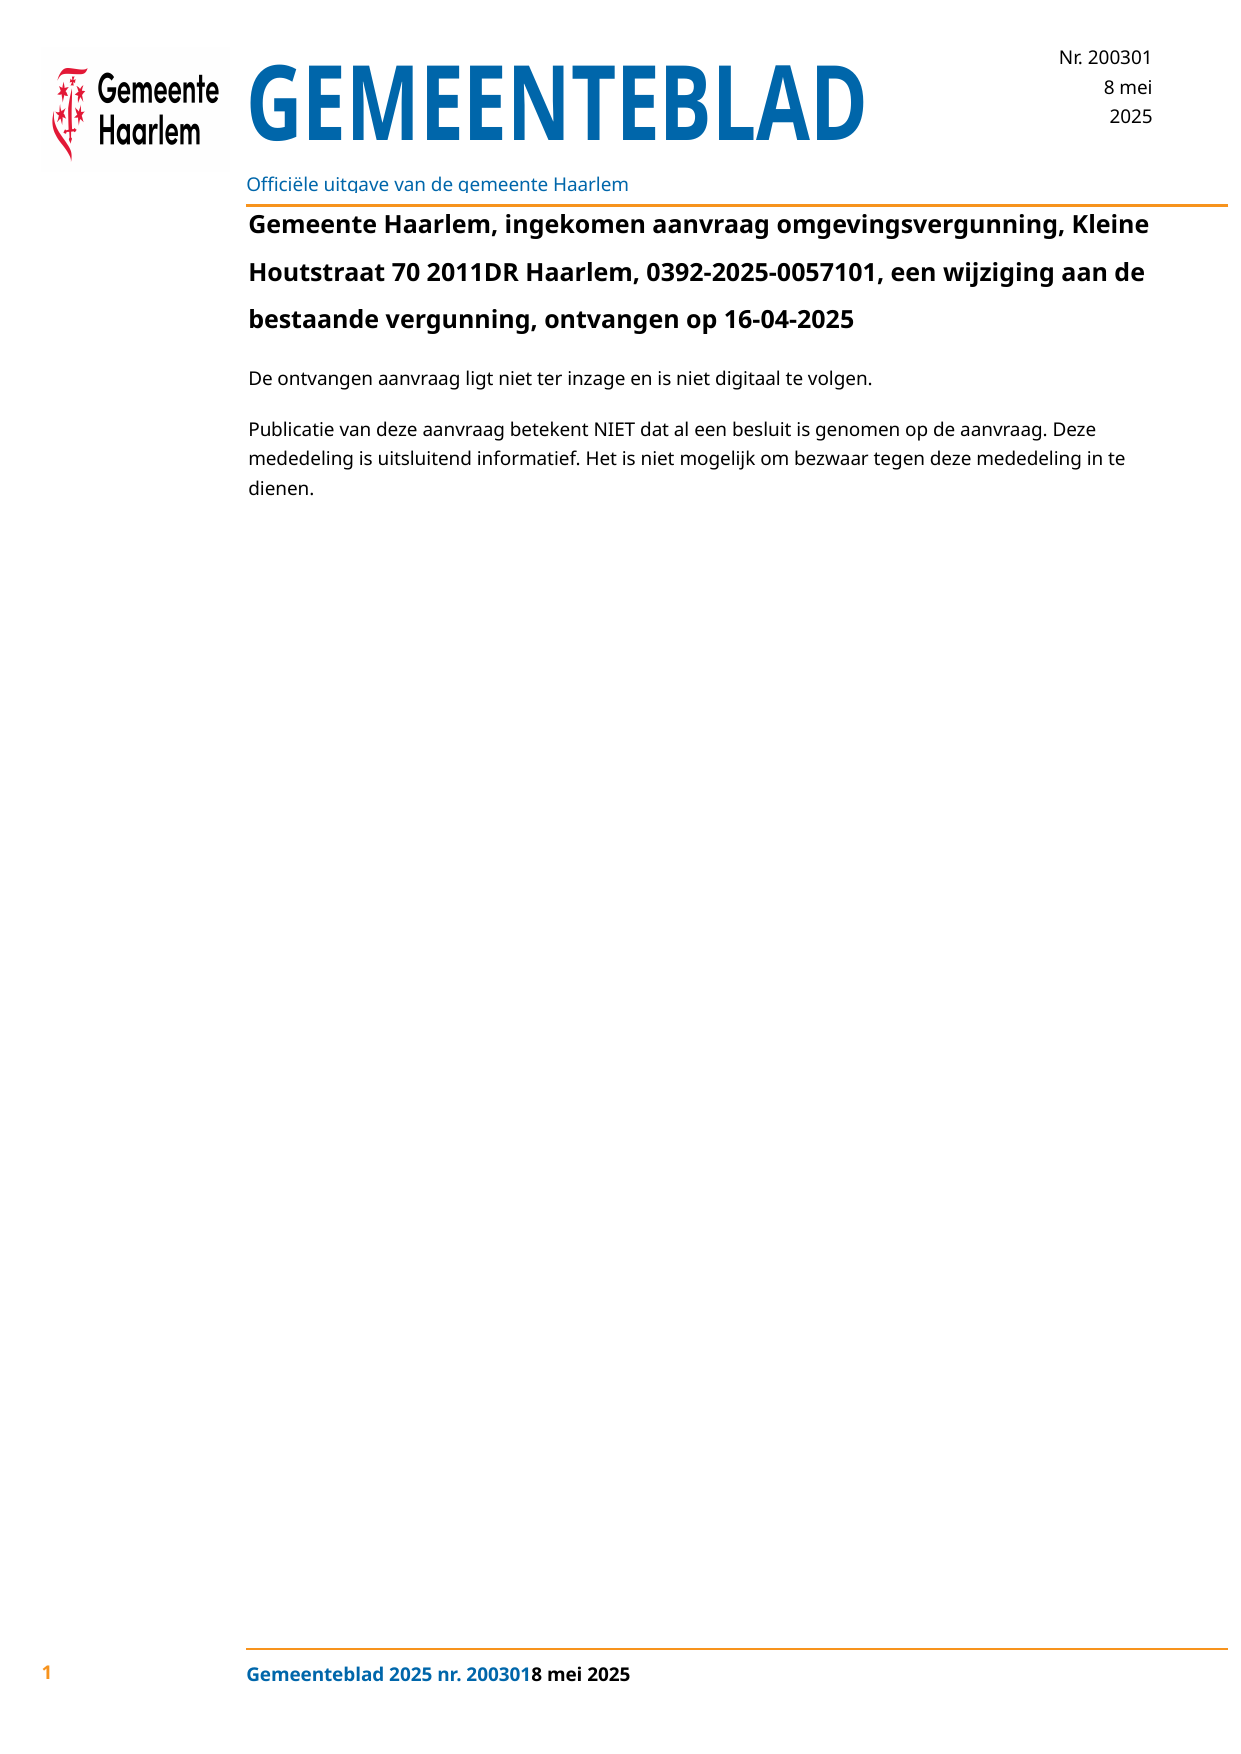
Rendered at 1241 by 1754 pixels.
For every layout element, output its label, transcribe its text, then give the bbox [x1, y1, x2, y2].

picture [41, 47, 231, 172]
text De ontvangen aanvraag ligt niet ter inzage en is niet digitaal te volgen. [248, 366, 1152, 391]
text Publicatie van deze aanvraag betekent NIET dat al een besluit is genomen op de aanvraag. Deze mededeling is uitsluitend informatief. Het is niet mogelijk om bezwaar tegen deze mededeling in te dienen. [248, 416, 1152, 501]
text Gemeente Haarlem, ingekomen aanvraag omgevingsvergunning, Kleine Houtstraat 70 2011DR Haarlem, 0392-2025-0057101, een wijziging aan de bestaande vergunning, ontvangen op 16-04-2025 [248, 207, 1152, 336]
